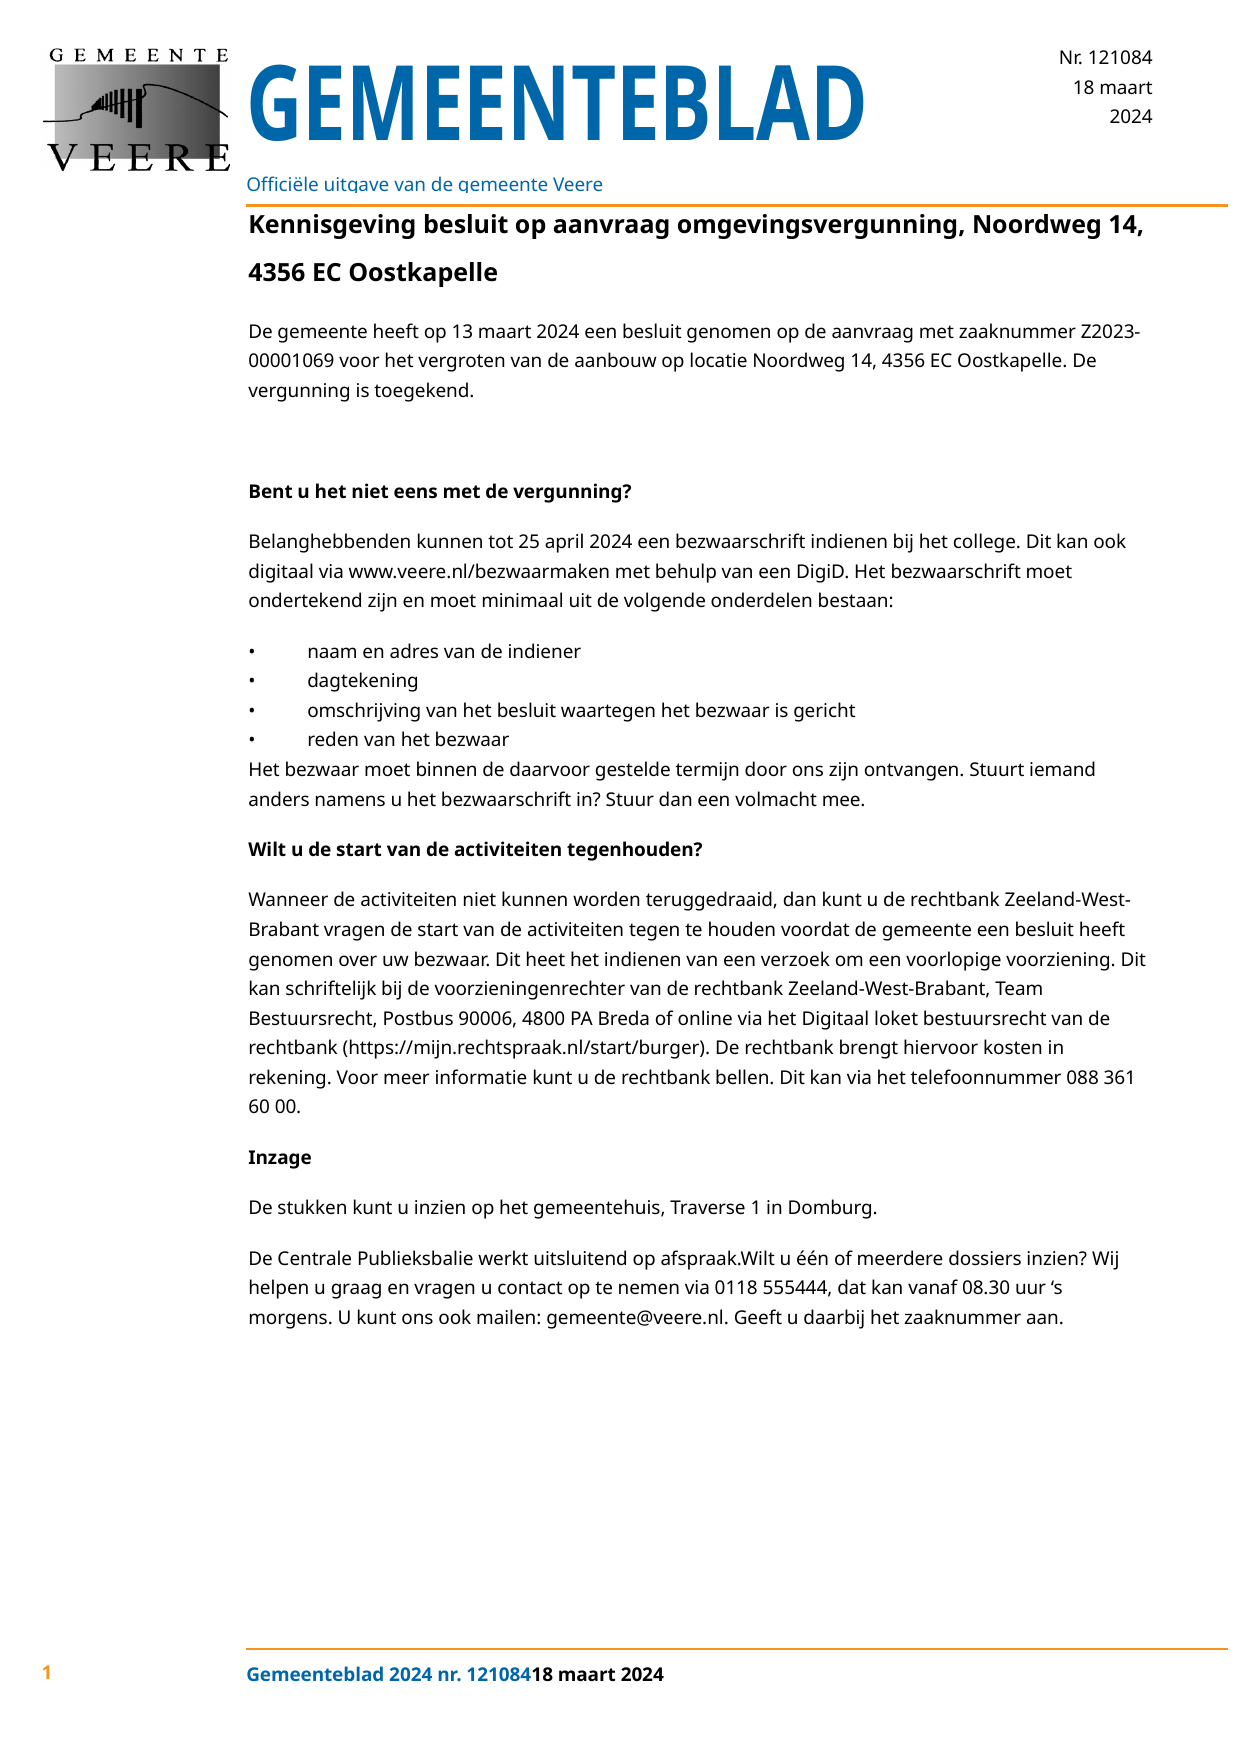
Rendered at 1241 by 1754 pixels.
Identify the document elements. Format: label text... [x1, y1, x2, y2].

text Wilt u de start van de activiteiten tegenhouden? [248, 836, 1152, 862]
text Belanghebbenden kunnen tot 25 april 2024 een bezwaarschrift indienen bij het college. Dit kan ook digitaal via www.veere.nl/bezwaarmaken met behulp van een DigiD. Het bezwaarschrift moet ondertekend zijn en moet minimaal uit de volgende onderdelen bestaan: [248, 528, 1152, 613]
picture [41, 47, 231, 172]
list reden van het bezwaar [248, 727, 1152, 752]
text Kennisgeving besluit op aanvraag omgevingsvergunning, Noordweg 14, 4356 EC Oostkapelle [248, 207, 1152, 288]
text De gemeente heeft op 13 maart 2024 een besluit genomen op de aanvraag met zaaknummer Z2023-00001069 voor het vergroten van de aanbouw op locatie Noordweg 14, 4356 EC Oostkapelle. De vergunning is toegekend. [248, 318, 1152, 403]
text De Centrale Publieksbalie werkt uitsluitend op afspraak.Wilt u één of meerdere dossiers inzien? Wij helpen u graag en vragen u contact op te nemen via 0118 555444, dat kan vanaf 08.30 uur ‘s morgens. U kunt ons ook mailen: gemeente@veere.nl. Geeft u daarbij het zaaknummer aan. [248, 1245, 1152, 1330]
list dagtekening [248, 667, 1152, 693]
text Inzage [248, 1144, 1152, 1170]
list omschrijving van het besluit waartegen het bezwaar is gericht [248, 697, 1152, 723]
text Wanneer de activiteiten niet kunnen worden teruggedraaid, dan kunt u de rechtbank Zeeland-West-Brabant vragen de start van de activiteiten tegen te houden voordat de gemeente een besluit heeft genomen over uw bezwaar. Dit heet het indienen van een verzoek om een voorlopige voorziening. Dit kan schriftelijk bij de voorzieningenrechter van de rechtbank Zeeland-West-Brabant, Team Bestuursrecht, Postbus 90006, 4800 PA Breda of online via het Digitaal loket bestuursrecht van de rechtbank (https://mijn.rechtspraak.nl/start/burger). De rechtbank brengt hiervoor kosten in rekening. Voor meer informatie kunt u de rechtbank bellen. Dit kan via het telefoonnummer 088 361 60 00. [248, 887, 1152, 1119]
text Bent u het niet eens met de vergunning? [248, 478, 1152, 504]
text De stukken kunt u inzien op het gemeentehuis, Traverse 1 in Domburg. [248, 1194, 1152, 1220]
text Het bezwaar moet binnen de daarvoor gestelde termijn door ons zijn ontvangen. Stuurt iemand anders namens u het bezwaarschrift in? Stuur dan een volmacht mee. [248, 756, 1152, 812]
list naam en adres van de indiener [248, 638, 1152, 664]
